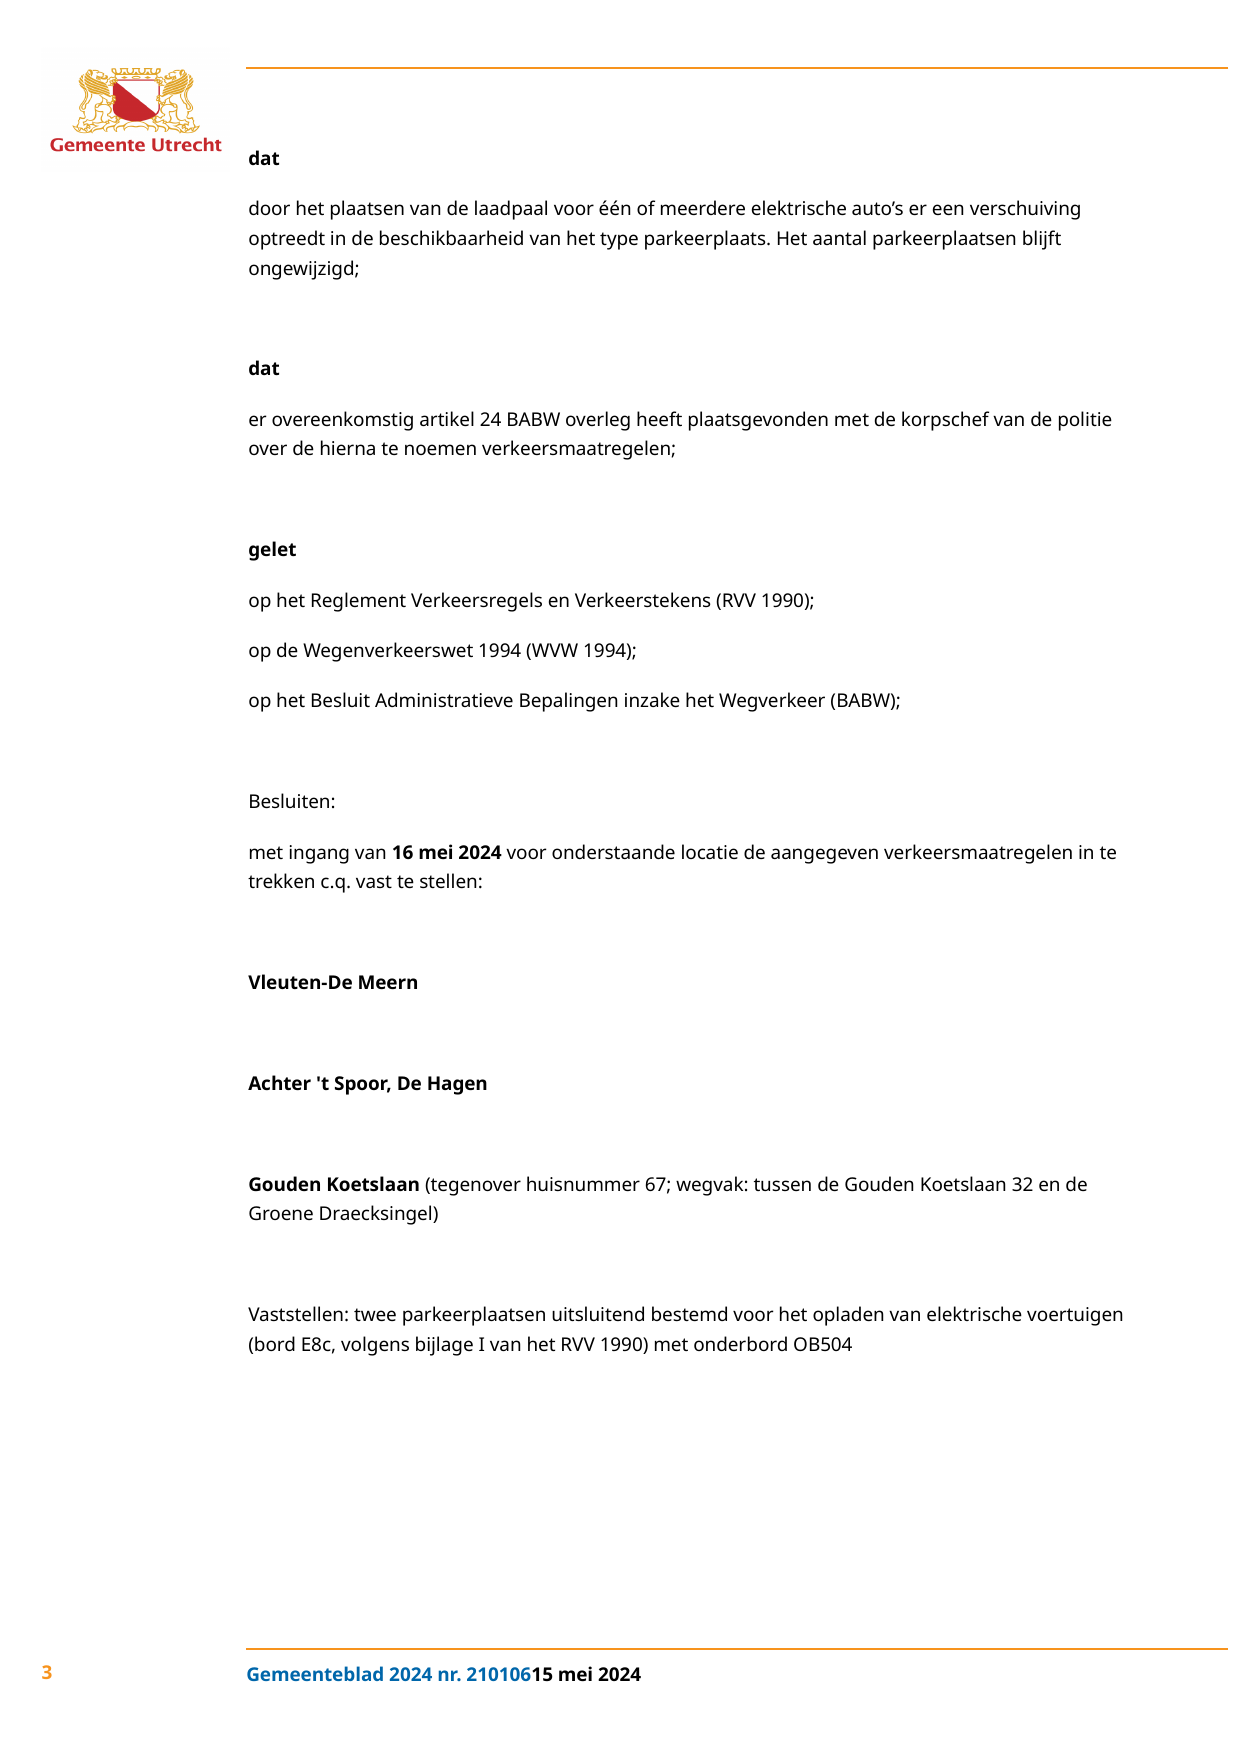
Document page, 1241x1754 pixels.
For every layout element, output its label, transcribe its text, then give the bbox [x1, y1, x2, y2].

text op het Reglement Verkeersregels en Verkeerstekens (RVV 1990); [248, 587, 1152, 613]
text door het plaatsen van de laadpaal voor één of meerdere elektrische auto’s er een verschuiving optreedt in de beschikbaarheid van het type parkeerplaats. Het aantal parkeerplaatsen blijft ongewijzigd; [248, 196, 1152, 281]
text Vaststellen: twee parkeerplaatsen uitsluitend bestemd voor het opladen van elektrische voertuigen (bord E8c, volgens bijlage I van het RVV 1990) met onderbord OB504 [248, 1301, 1152, 1357]
text met ingang van 16 mei 2024 voor onderstaande locatie de aangegeven verkeersmaatregelen in te trekken c.q. vast te stellen: [248, 839, 1152, 894]
text er overeenkomstig artikel 24 BABW overleg heeft plaatsgevonden met de korpschef van de politie over de hierna te noemen verkeersmaatregelen; [248, 406, 1152, 461]
text Achter 't Spoor, De Hagen [248, 1070, 1152, 1096]
text Gouden Koetslaan (tegenover huisnummer 67; wegvak: tussen de Gouden Koetslaan 32 en de Groene Draecksingel) [248, 1171, 1152, 1226]
text dat [248, 145, 1152, 171]
text Vleuten-De Meern [248, 969, 1152, 995]
text op de Wegenverkeerswet 1994 (WVW 1994); [248, 637, 1152, 663]
picture [41, 47, 231, 172]
text Besluiten: [248, 788, 1152, 814]
text op het Besluit Administratieve Bepalingen inzake het Wegverkeer (BABW); [248, 688, 1152, 713]
text gelet [248, 536, 1152, 562]
text dat [248, 356, 1152, 381]
